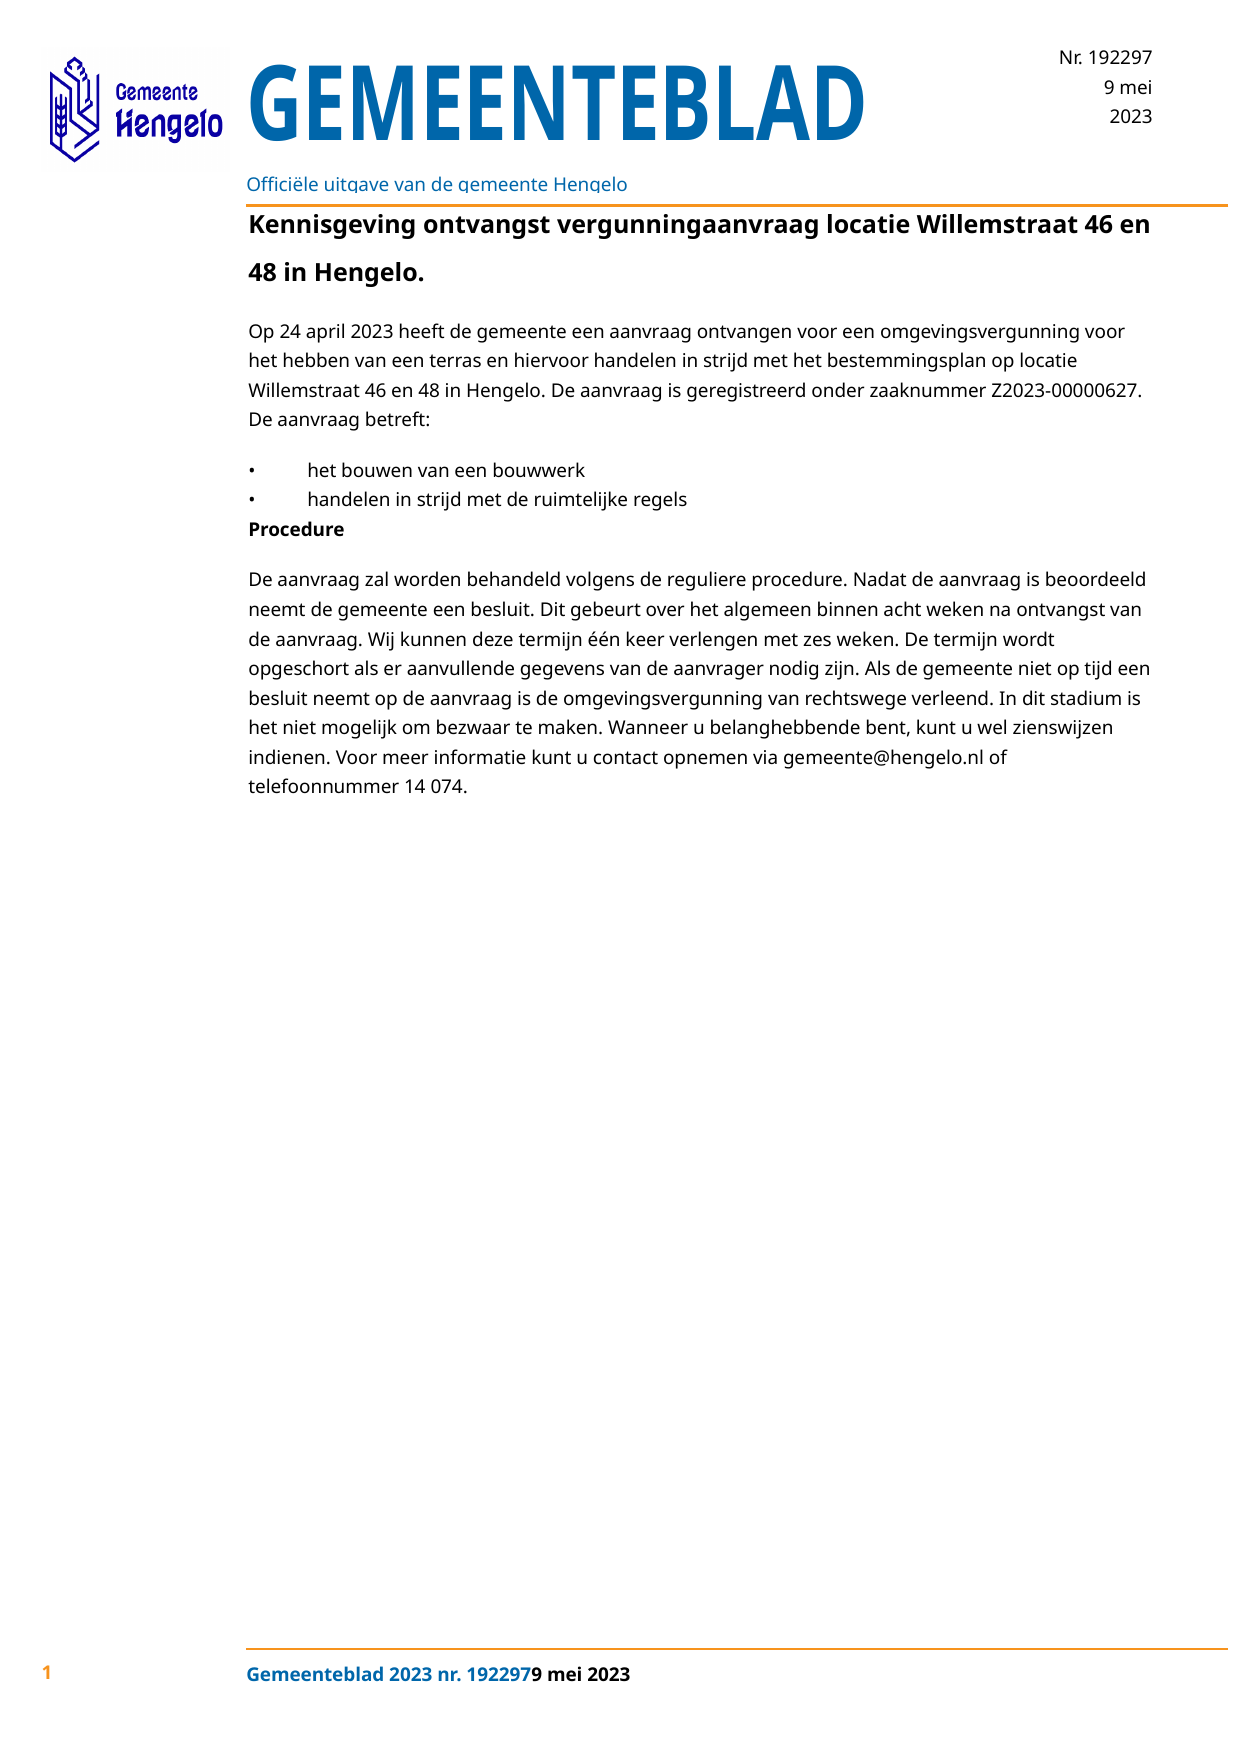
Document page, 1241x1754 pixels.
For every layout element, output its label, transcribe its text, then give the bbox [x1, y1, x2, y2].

text De aanvraag zal worden behandeld volgens de reguliere procedure. Nadat de aanvraag is beoordeeld neemt de gemeente een besluit. Dit gebeurt over het algemeen binnen acht weken na ontvangst van de aanvraag. Wij kunnen deze termijn één keer verlengen met zes weken. De termijn wordt opgeschort als er aanvullende gegevens van de aanvrager nodig zijn. Als de gemeente niet op tijd een besluit neemt op de aanvraag is de omgevingsvergunning van rechtswege verleend. In dit stadium is het niet mogelijk om bezwaar te maken. Wanneer u belanghebbende bent, kunt u wel zienswijzen indienen. Voor meer informatie kunt u contact opnemen via gemeente@hengelo.nl of telefoonnummer 14 074. [248, 567, 1152, 799]
list handelen in strijd met de ruimtelijke regels [248, 487, 1152, 512]
picture [41, 47, 231, 172]
text Procedure [248, 516, 1152, 542]
list het bouwen van een bouwwerk [248, 457, 1152, 483]
text Op 24 april 2023 heeft de gemeente een aanvraag ontvangen voor een omgevingsvergunning voor het hebben van een terras en hiervoor handelen in strijd met het bestemmingsplan op locatie Willemstraat 46 en 48 in Hengelo. De aanvraag is geregistreerd onder zaaknummer Z2023-00000627. De aanvraag betreft: [248, 318, 1152, 432]
text Kennisgeving ontvangst vergunningaanvraag locatie Willemstraat 46 en 48 in Hengelo. [248, 207, 1152, 288]
